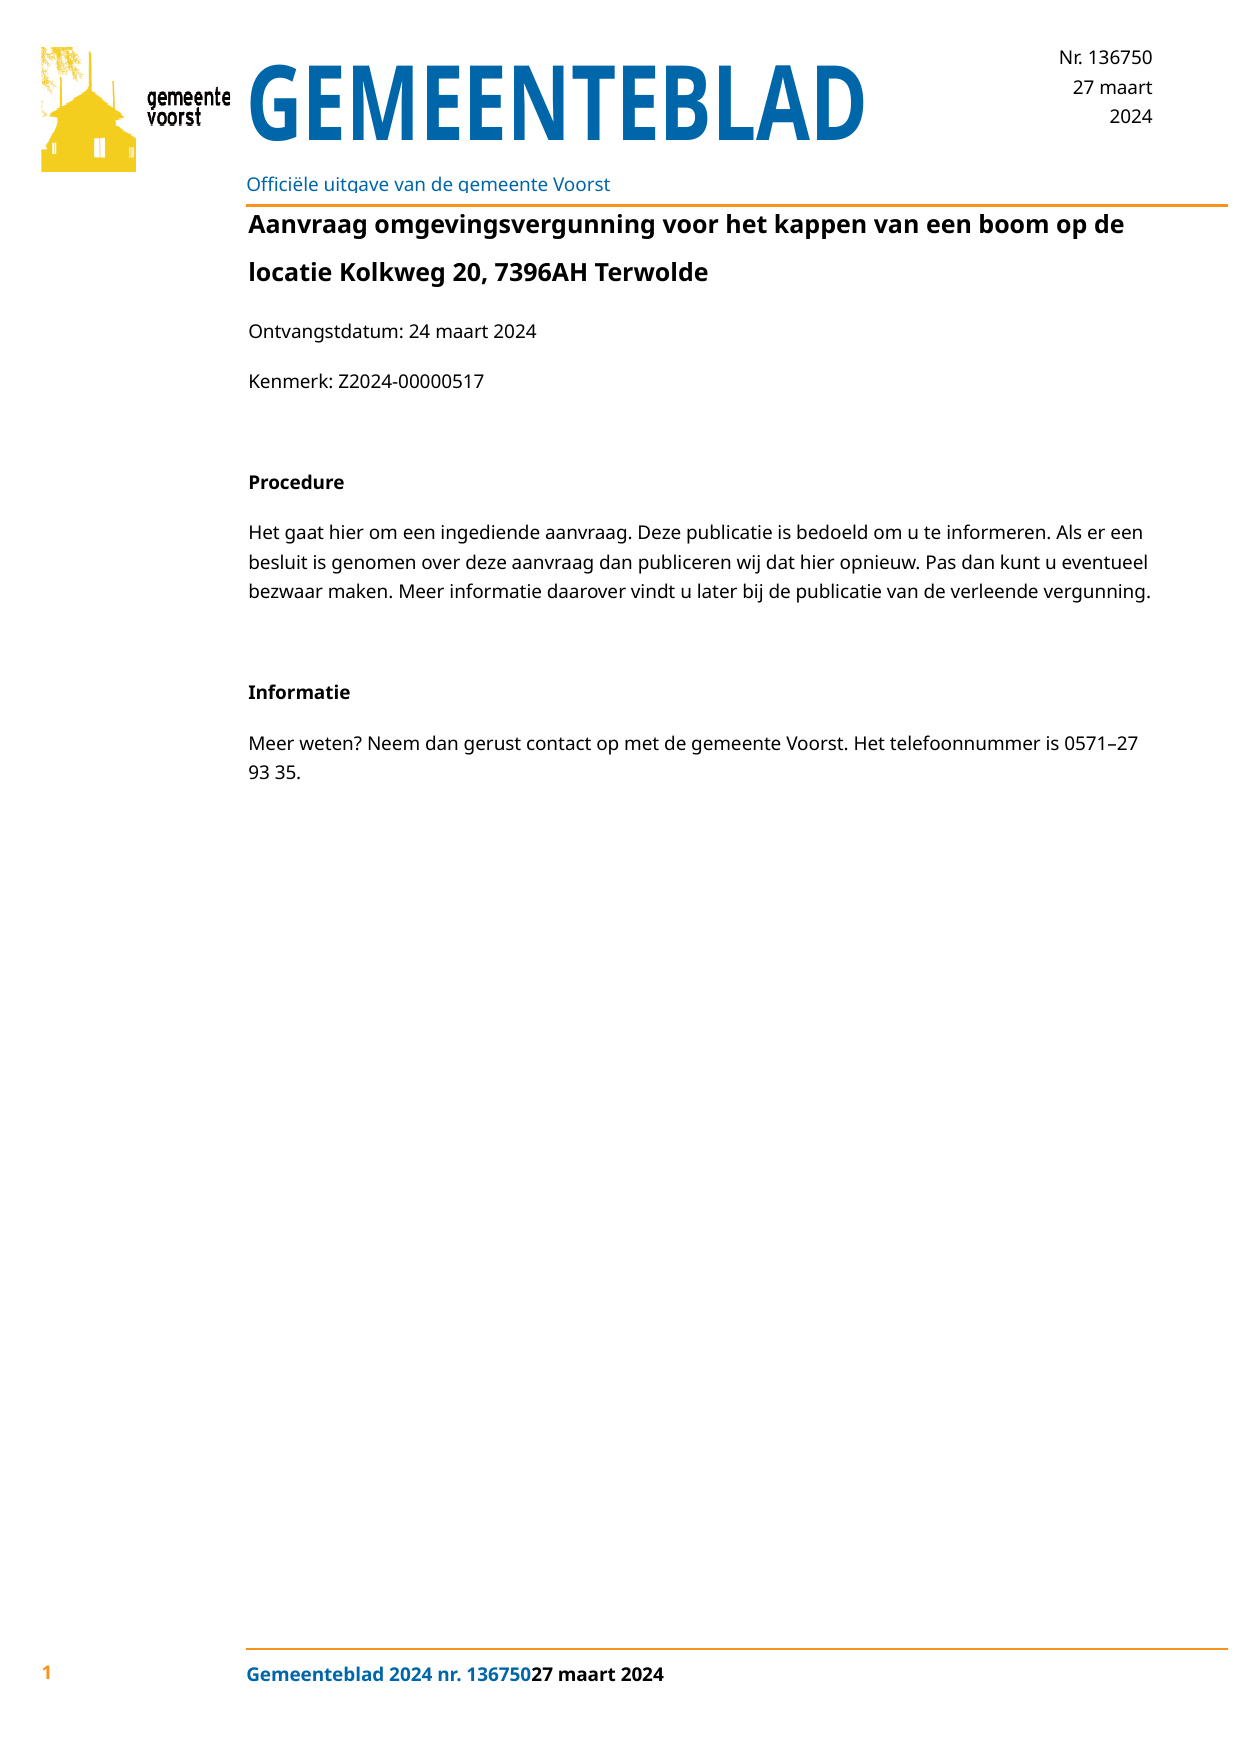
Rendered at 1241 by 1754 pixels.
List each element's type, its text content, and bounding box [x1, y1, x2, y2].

text Meer weten? Neem dan gerust contact op met de gemeente Voorst. Het telefoonnummer is 0571–27 93 35. [248, 730, 1152, 785]
text Aanvraag omgevingsvergunning voor het kappen van een boom op de locatie Kolkweg 20, 7396AH Terwolde [248, 207, 1152, 288]
text Ontvangstdatum: 24 maart 2024 [248, 318, 1152, 344]
text Informatie [248, 679, 1152, 705]
text Procedure [248, 469, 1152, 495]
text Kenmerk: Z2024-00000517 [248, 368, 1152, 394]
text Het gaat hier om een ingediende aanvraag. Deze publicatie is bedoeld om u te informeren. Als er een besluit is genomen over deze aanvraag dan publiceren wij dat hier opnieuw. Pas dan kunt u eventueel bezwaar maken. Meer informatie daarover vindt u later bij de publicatie van de verleende vergunning. [248, 519, 1152, 604]
picture [41, 47, 231, 172]
